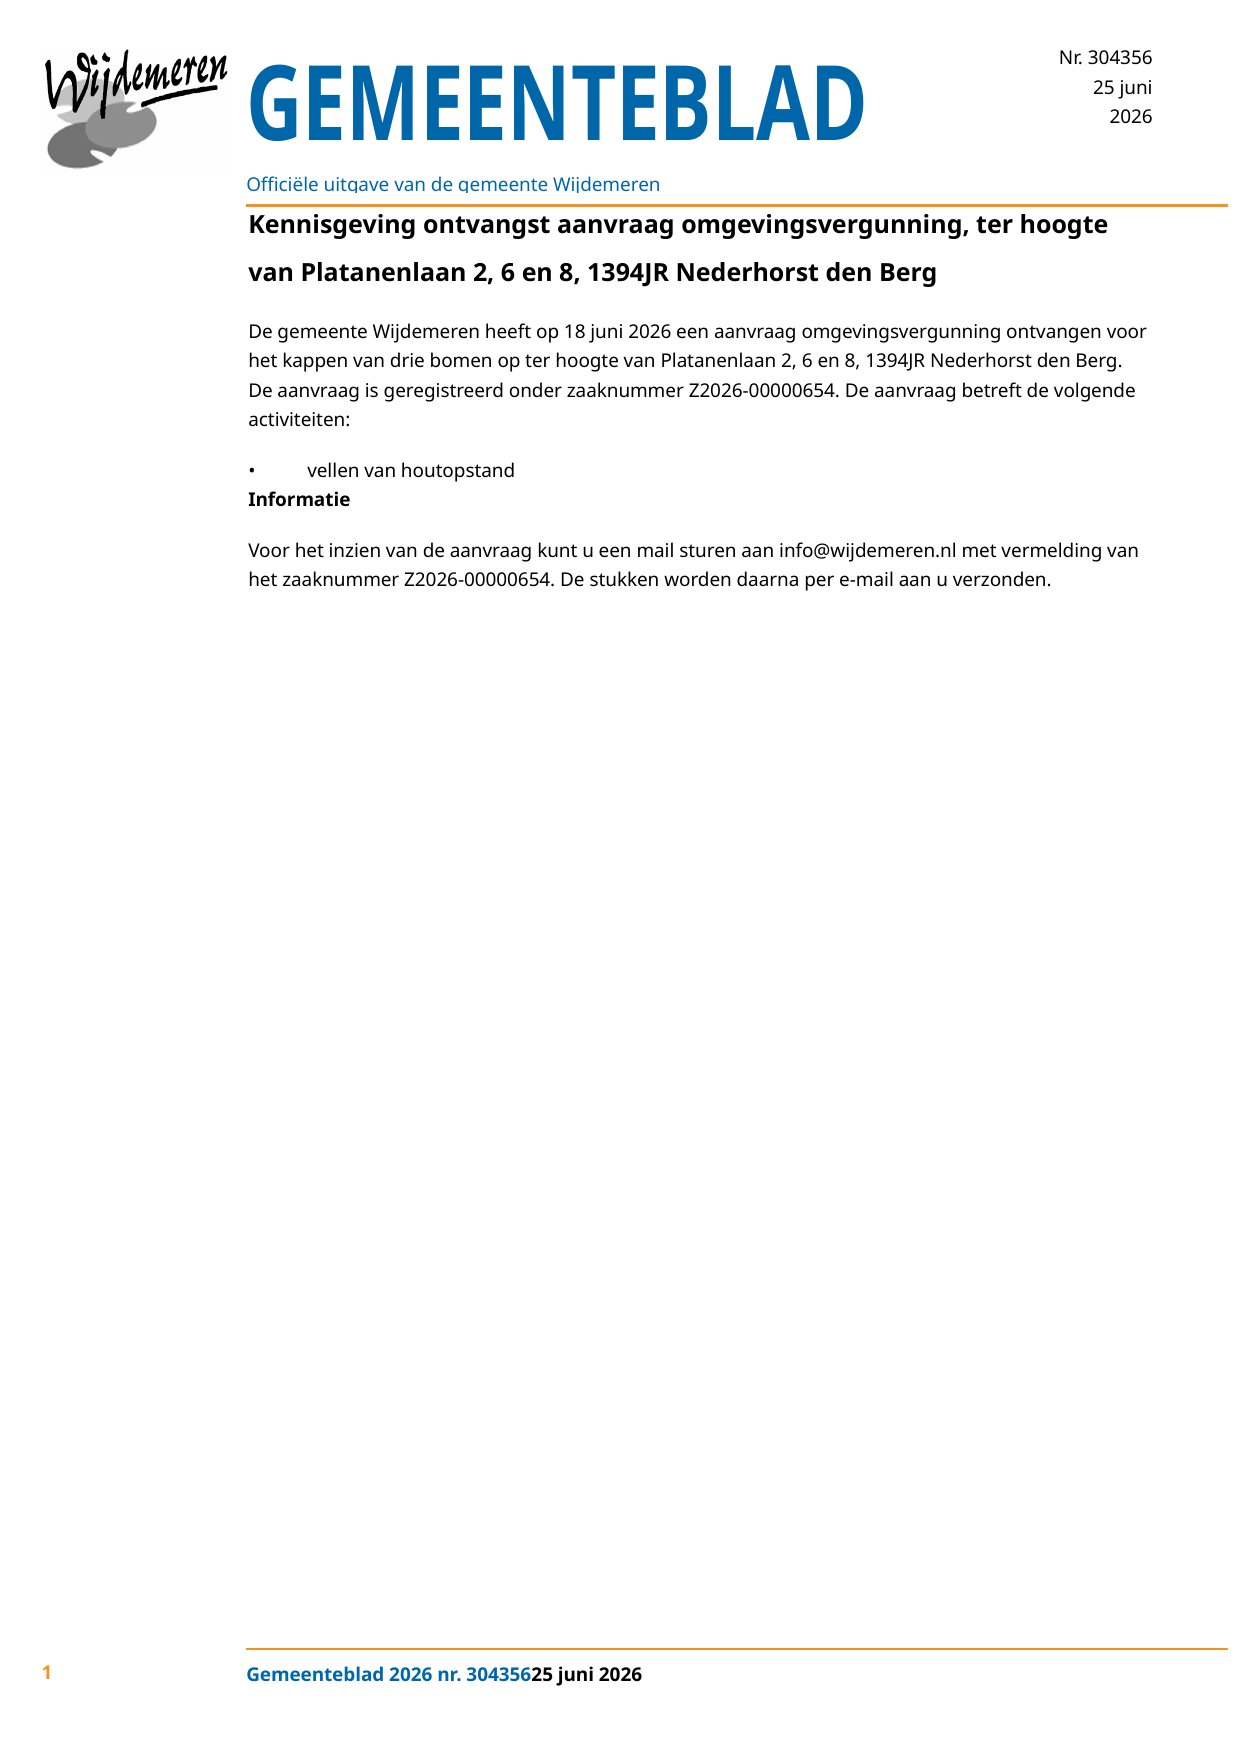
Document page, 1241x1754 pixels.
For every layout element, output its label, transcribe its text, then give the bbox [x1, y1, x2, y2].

list vellen van houtopstand [248, 457, 1152, 483]
text Informatie [248, 487, 1152, 512]
text Voor het inzien van de aanvraag kunt u een mail sturen aan info@wijdemeren.nl met vermelding van het zaaknummer Z2026-00000654. De stukken worden daarna per e-mail aan u verzonden. [248, 537, 1152, 592]
text Kennisgeving ontvangst aanvraag omgevingsvergunning, ter hoogte van Platanenlaan 2, 6 en 8, 1394JR Nederhorst den Berg [248, 207, 1152, 288]
picture [41, 47, 231, 172]
text De gemeente Wijdemeren heeft op 18 juni 2026 een aanvraag omgevingsvergunning ontvangen voor het kappen van drie bomen op ter hoogte van Platanenlaan 2, 6 en 8, 1394JR Nederhorst den Berg. De aanvraag is geregistreerd onder zaaknummer Z2026-00000654. De aanvraag betreft de volgende activiteiten: [248, 318, 1152, 432]
